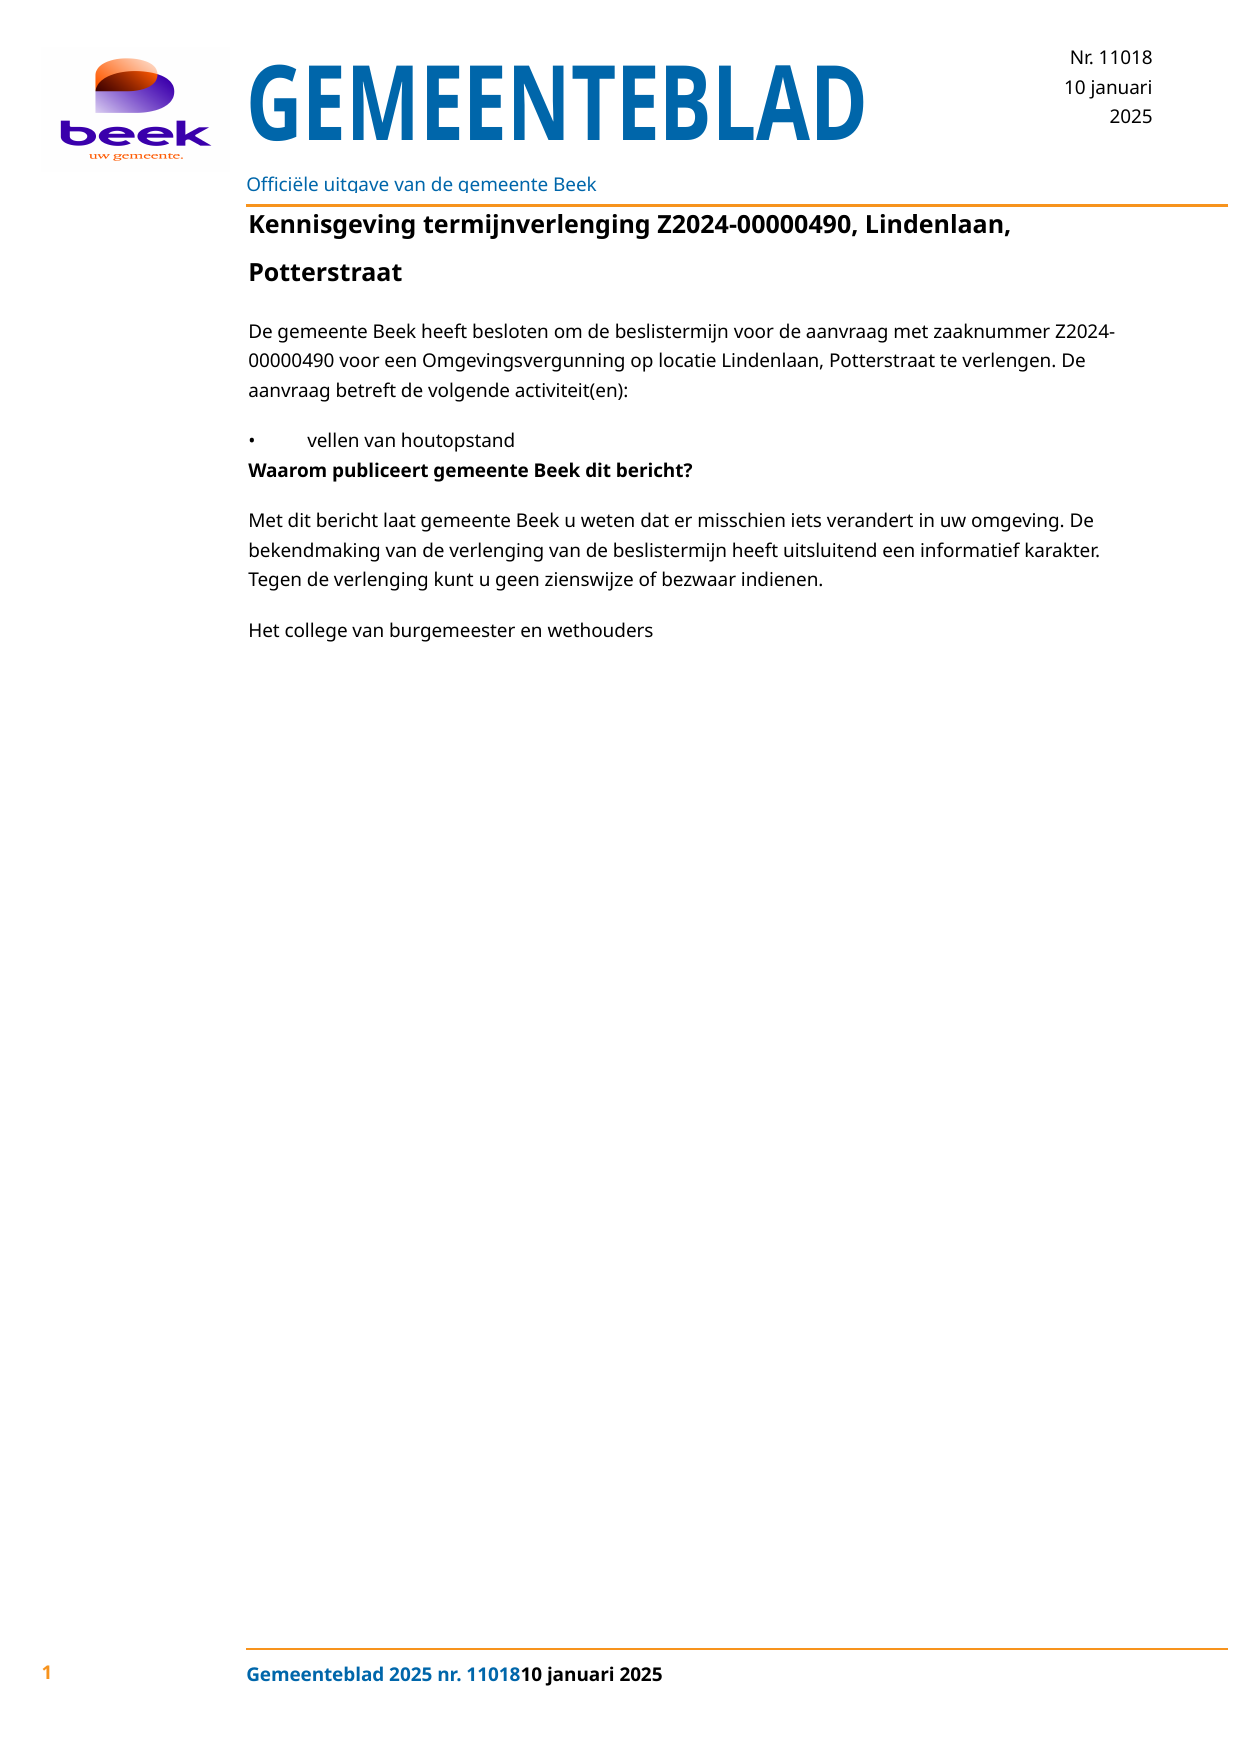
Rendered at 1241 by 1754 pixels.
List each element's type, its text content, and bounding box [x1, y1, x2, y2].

text Waarom publiceert gemeente Beek dit bericht? [248, 457, 1152, 483]
picture [41, 47, 231, 172]
text Met dit bericht laat gemeente Beek u weten dat er misschien iets verandert in uw omgeving. De bekendmaking van de verlenging van de beslistermijn heeft uitsluitend een informatief karakter. Tegen de verlenging kunt u geen zienswijze of bezwaar indienen. [248, 507, 1152, 592]
text Het college van burgemeester en wethouders [248, 617, 1152, 643]
text De gemeente Beek heeft besloten om de beslistermijn voor de aanvraag met zaaknummer Z2024-00000490 voor een Omgevingsvergunning op locatie Lindenlaan, Potterstraat te verlengen. De aanvraag betreft de volgende activiteit(en): [248, 318, 1152, 403]
text Kennisgeving termijnverlenging Z2024-00000490, Lindenlaan, Potterstraat [248, 207, 1152, 288]
list vellen van houtopstand [248, 427, 1152, 453]
